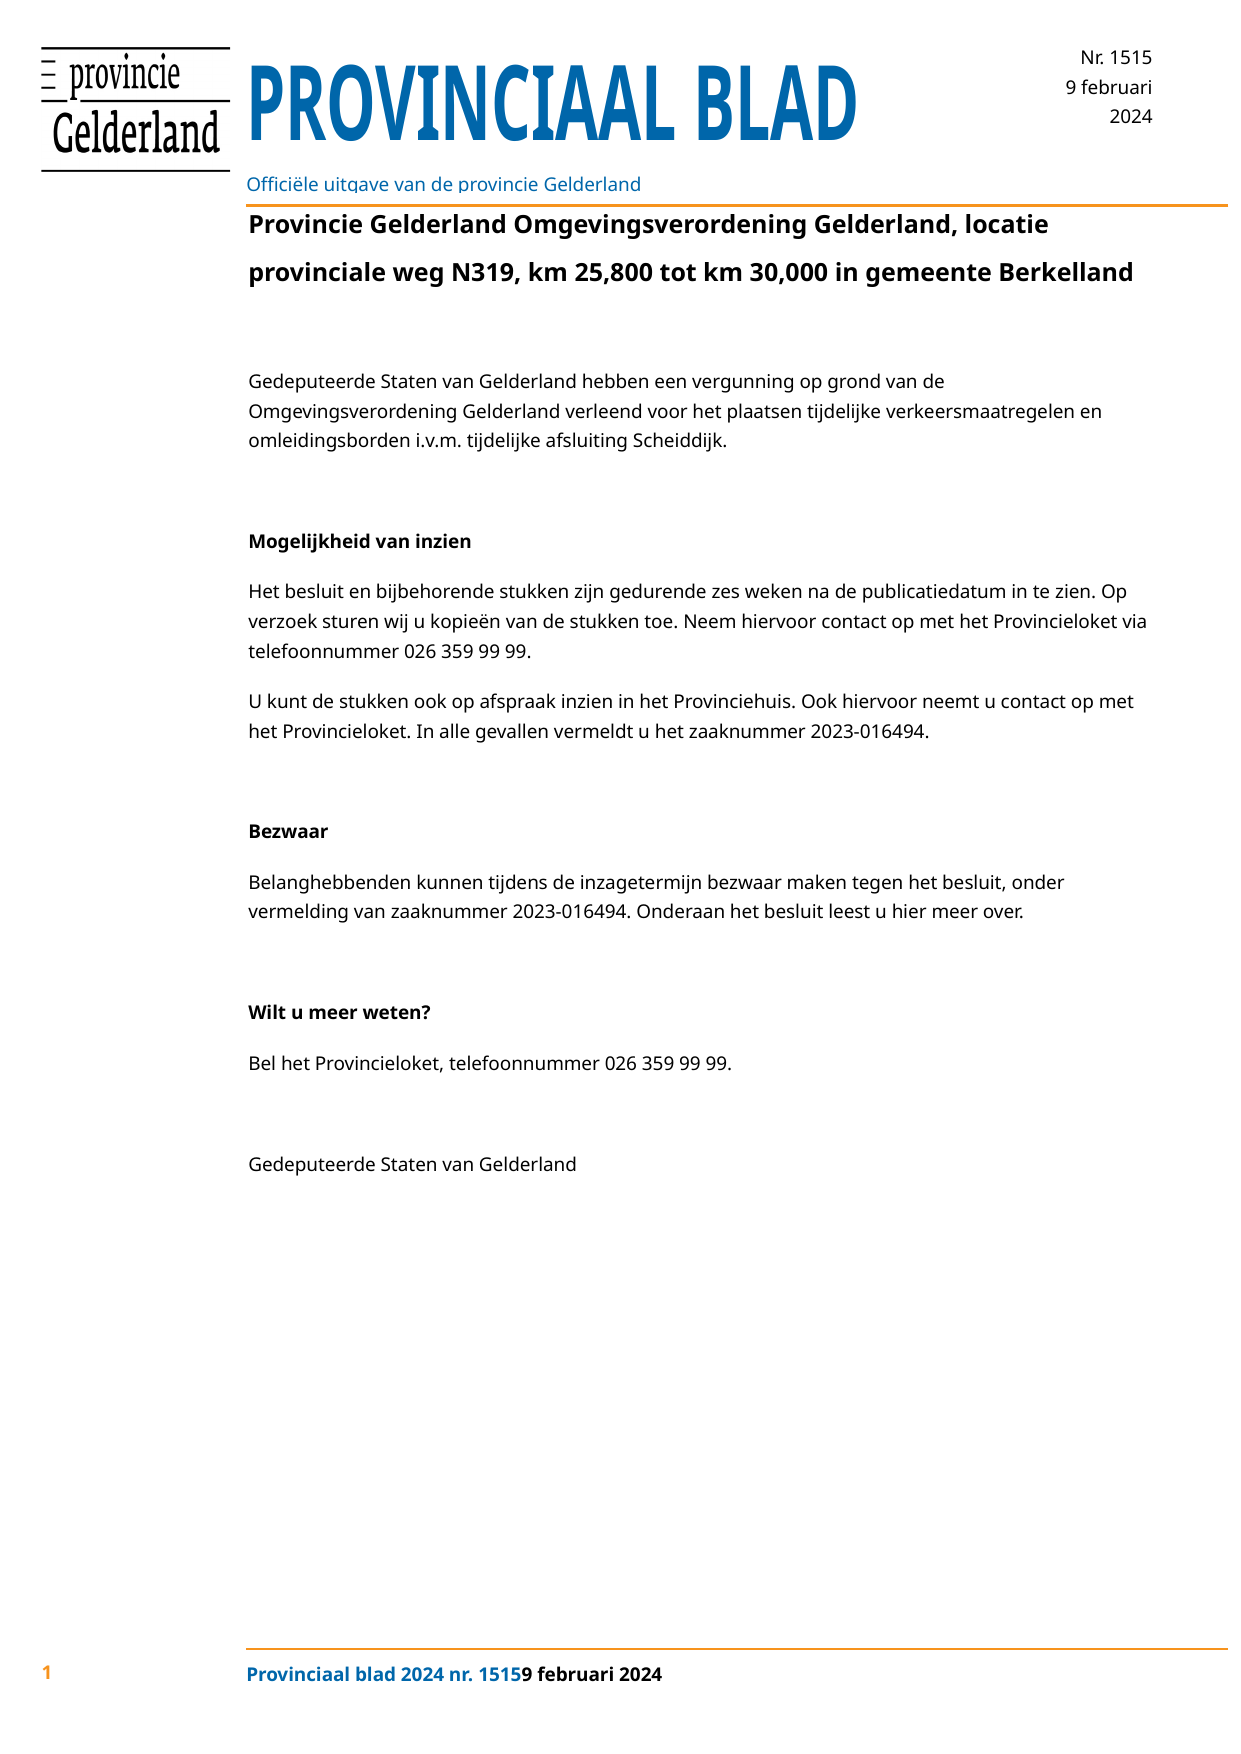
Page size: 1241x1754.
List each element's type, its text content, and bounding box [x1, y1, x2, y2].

text Wilt u meer weten? [248, 999, 1152, 1025]
text Belanghebbenden kunnen tijdens de inzagetermijn bezwaar maken tegen het besluit, onder vermelding van zaaknummer 2023-016494. Onderaan het besluit leest u hier meer over. [248, 869, 1152, 924]
picture [41, 47, 231, 172]
text Bezwaar [248, 819, 1152, 844]
text Mogelijkheid van inzien [248, 528, 1152, 554]
text Bel het Provincieloket, telefoonnummer 026 359 99 99. [248, 1050, 1152, 1076]
text Gedeputeerde Staten van Gelderland hebben een vergunning op grond van de Omgevingsverordening Gelderland verleend voor het plaatsen tijdelijke verkeersmaatregelen en omleidingsborden i.v.m. tijdelijke afsluiting Scheiddijk. [248, 368, 1152, 453]
text Provincie Gelderland Omgevingsverordening Gelderland, locatie provinciale weg N319, km 25,800 tot km 30,000 in gemeente Berkelland [248, 207, 1152, 288]
text Het besluit en bijbehorende stukken zijn gedurende zes weken na de publicatiedatum in te zien. Op verzoek sturen wij u kopieën van de stukken toe. Neem hiervoor contact op met het Provincieloket via telefoonnummer 026 359 99 99. [248, 579, 1152, 664]
text U kunt de stukken ook op afspraak inzien in het Provinciehuis. Ook hiervoor neemt u contact op met het Provincieloket. In alle gevallen vermeldt u het zaaknummer 2023-016494. [248, 688, 1152, 744]
text Gedeputeerde Staten van Gelderland [248, 1151, 1152, 1177]
